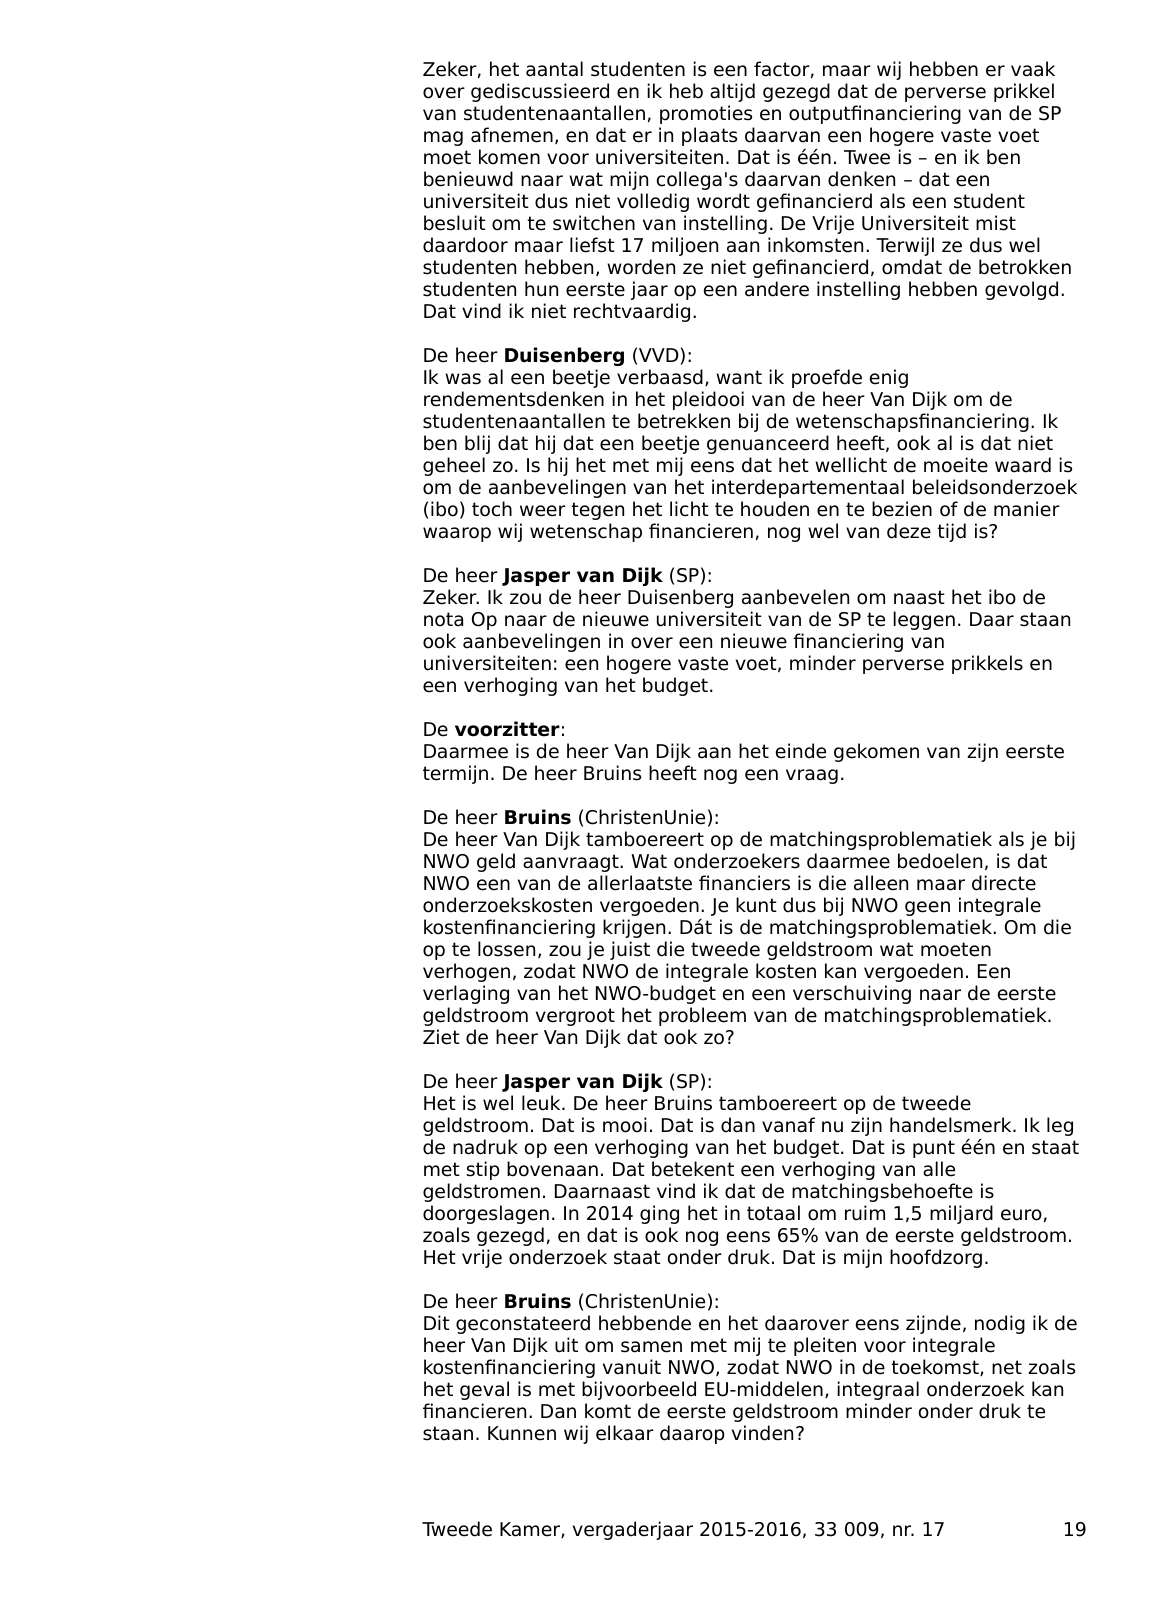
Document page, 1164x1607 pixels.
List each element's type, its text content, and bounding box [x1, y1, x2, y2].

text De heer Duisenberg (VVD): [422, 345, 1087, 367]
text Dit geconstateerd hebbende en het daarover eens zijnde, nodig ik de heer Van Dijk uit om samen met mij te pleiten voor integrale kostenfinanciering vanuit NWO, zodat NWO in de toekomst, net zoals het geval is met bijvoorbeeld EU-middelen, integraal onderzoek kan financieren. Dan komt de eerste geldstroom minder onder druk te staan. Kunnen wij elkaar daarop vinden? [422, 1313, 1087, 1445]
text Het is wel leuk. De heer Bruins tamboereert op de tweede geldstroom. Dat is mooi. Dat is dan vanaf nu zijn handelsmerk. Ik leg de nadruk op een verhoging van het budget. Dat is punt één en staat met stip bovenaan. Dat betekent een verhoging van alle geldstromen. Daarnaast vind ik dat de matchingsbehoefte is doorgeslagen. In 2014 ging het in totaal om ruim 1,5 miljard euro, zoals gezegd, en dat is ook nog eens 65% van de eerste geldstroom. Het vrije onderzoek staat onder druk. Dat is mijn hoofdzorg. [422, 1093, 1087, 1269]
text Zeker, het aantal studenten is een factor, maar wij hebben er vaak over gediscussieerd en ik heb altijd gezegd dat de perverse prikkel van studentenaantallen, promoties en outputfinanciering van de SP mag afnemen, en dat er in plaats daarvan een hogere vaste voet moet komen voor universiteiten. Dat is één. Twee is – en ik ben benieuwd naar wat mijn collega's daarvan denken – dat een universiteit dus niet volledig wordt gefinancierd als een student besluit om te switchen van instelling. De Vrije Universiteit mist daardoor maar liefst 17 miljoen aan inkomsten. Terwijl ze dus wel studenten hebben, worden ze niet gefinancierd, omdat de betrokken studenten hun eerste jaar op een andere instelling hebben gevolgd. Dat vind ik niet rechtvaardig. [422, 59, 1087, 323]
text De heer Jasper van Dijk (SP): [422, 565, 1087, 587]
text De voorzitter: [422, 719, 1087, 741]
text Ik was al een beetje verbaasd, want ik proefde enig rendementsdenken in het pleidooi van de heer Van Dijk om de studentenaantallen te betrekken bij de wetenschapsfinanciering. Ik ben blij dat hij dat een beetje genuanceerd heeft, ook al is dat niet geheel zo. Is hij het met mij eens dat het wellicht de moeite waard is om de aanbevelingen van het interdepartementaal beleidsonderzoek (ibo) toch weer tegen het licht te houden en te bezien of de manier waarop wij wetenschap financieren, nog wel van deze tijd is? [422, 367, 1087, 543]
text De heer Bruins (ChristenUnie): [422, 807, 1087, 829]
text De heer Bruins (ChristenUnie): [422, 1291, 1087, 1313]
text Zeker. Ik zou de heer Duisenberg aanbevelen om naast het ibo de nota Op naar de nieuwe universiteit van de SP te leggen. Daar staan ook aanbevelingen in over een nieuwe financiering van universiteiten: een hogere vaste voet, minder perverse prikkels en een verhoging van het budget. [422, 587, 1087, 697]
text Daarmee is de heer Van Dijk aan het einde gekomen van zijn eerste termijn. De heer Bruins heeft nog een vraag. [422, 741, 1087, 785]
text De heer Van Dijk tamboereert op de matchingsproblematiek als je bij NWO geld aanvraagt. Wat onderzoekers daarmee bedoelen, is dat NWO een van de allerlaatste financiers is die alleen maar directe onderzoekskosten vergoeden. Je kunt dus bij NWO geen integrale kostenfinanciering krijgen. Dát is de matchingsproblematiek. Om die op te lossen, zou je juist die tweede geldstroom wat moeten verhogen, zodat NWO de integrale kosten kan vergoeden. Een verlaging van het NWO-budget en een verschuiving naar de eerste geldstroom vergroot het probleem van de matchingsproblematiek. Ziet de heer Van Dijk dat ook zo? [422, 829, 1087, 1049]
text De heer Jasper van Dijk (SP): [422, 1071, 1087, 1093]
